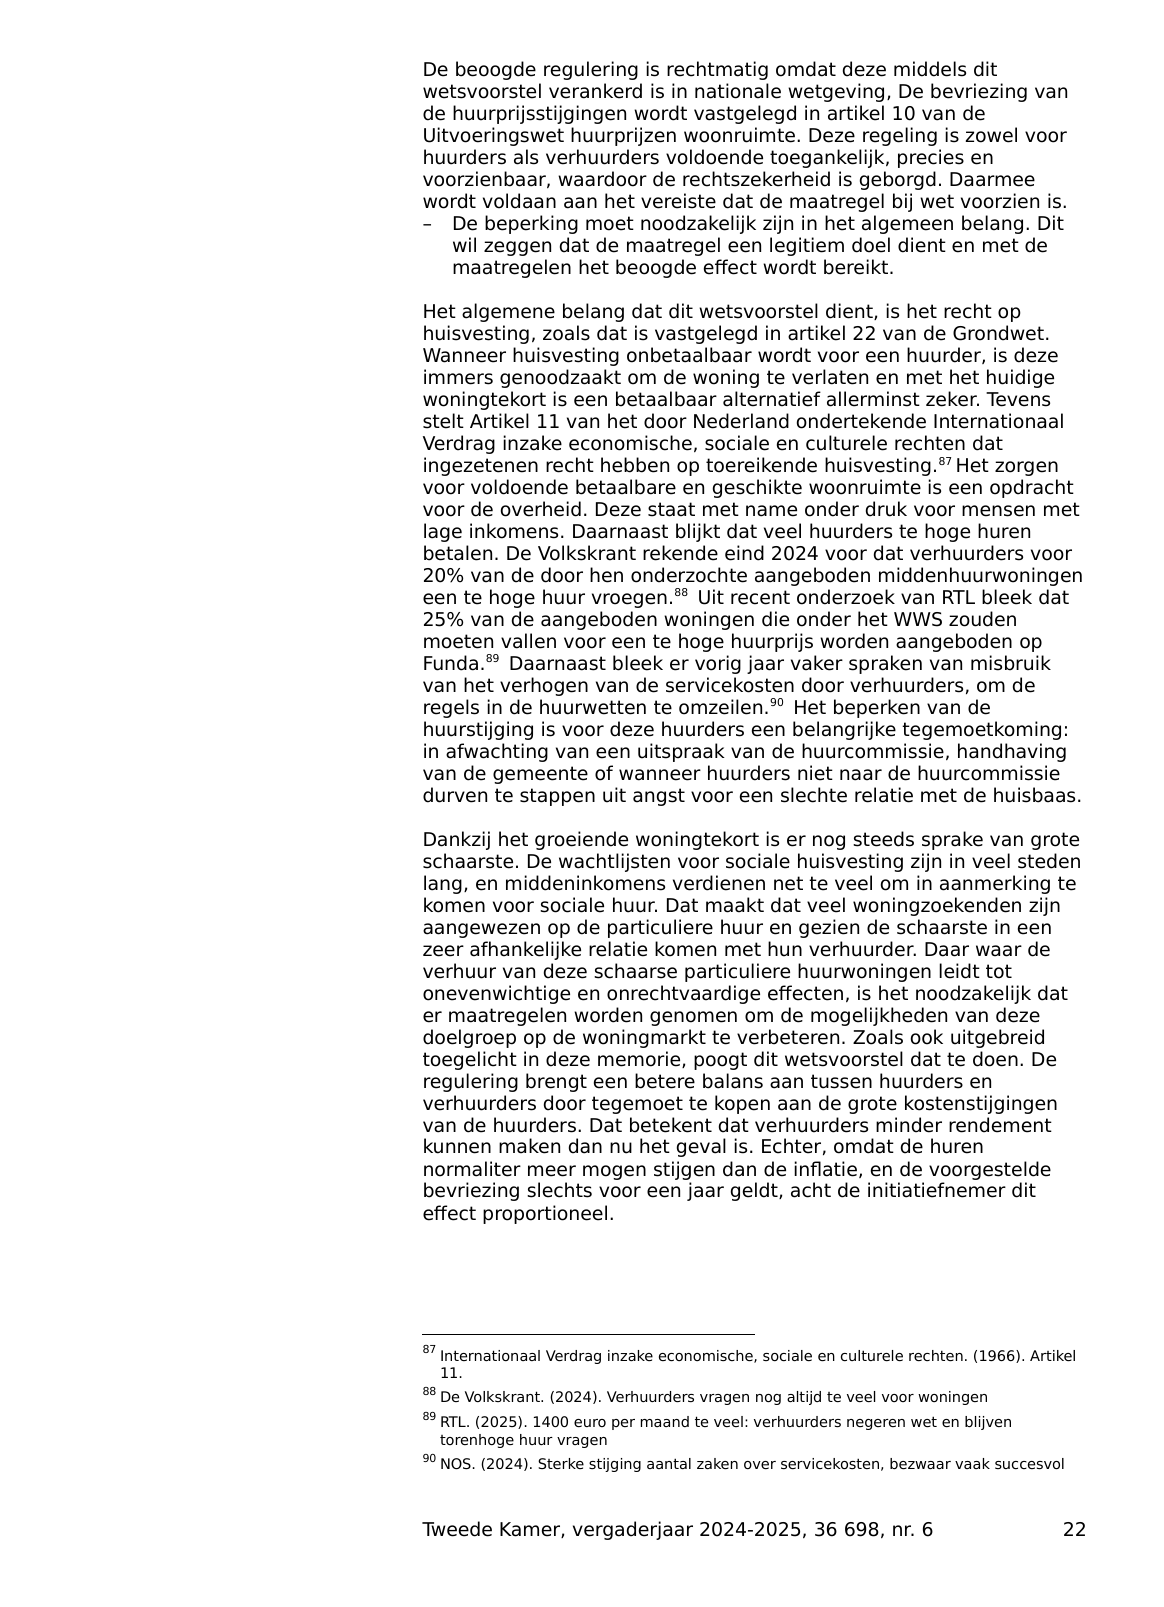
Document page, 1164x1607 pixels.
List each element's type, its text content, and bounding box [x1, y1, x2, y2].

text De beoogde regulering is rechtmatig omdat deze middels dit wetsvoorstel verankerd is in nationale wetgeving, De bevriezing van de huurprijsstijgingen wordt vastgelegd in artikel 10 van de Uitvoeringswet huurprijzen woonruimte. Deze regeling is zowel voor huurders als verhuurders voldoende toegankelijk, precies en voorzienbaar, waardoor de rechtszekerheid is geborgd. Daarmee wordt voldaan aan het vereiste dat de maatregel bij wet voorzien is. [422, 59, 1087, 213]
text NOS. (2024). Sterke stijging aantal zaken over servicekosten, bezwaar vaak succesvol [422, 1452, 1087, 1474]
text Het algemene belang dat dit wetsvoorstel dient, is het recht op huisvesting, zoals dat is vastgelegd in artikel 22 van de Grondwet. Wanneer huisvesting onbetaalbaar wordt voor een huurder, is deze immers genoodzaakt om de woning te verlaten en met het huidige woningtekort is een betaalbaar alternatief allerminst zeker. Tevens stelt Artikel 11 van het door Nederland ondertekende Internationaal Verdrag inzake economische, sociale en culturele rechten dat ingezetenen recht hebben op toereikende huisvesting.Het zorgen voor voldoende betaalbare en geschikte woonruimte is een opdracht voor de overheid. Deze staat met name onder druk voor mensen met lage inkomens. Daarnaast blijkt dat veel huurders te hoge huren betalen. De Volkskrant rekende eind 2024 voor dat verhuurders voor 20% van de door hen onderzochte aangeboden middenhuurwoningen een te hoge huur vroegen. Uit recent onderzoek van RTL bleek dat 25% van de aangeboden woningen die onder het WWS zouden moeten vallen voor een te hoge huurprijs worden aangeboden op Funda. Daarnaast bleek er vorig jaar vaker spraken van misbruik van het verhogen van de servicekosten door verhuurders, om de regels in de huurwetten te omzeilen. Het beperken van de huurstijging is voor deze huurders een belangrijke tegemoetkoming: in afwachting van een uitspraak van de huurcommissie, handhaving van de gemeente of wanneer huurders niet naar de huurcommissie durven te stappen uit angst voor een slechte relatie met de huisbaas. [422, 301, 1087, 807]
text RTL. (2025). 1400 euro per maand te veel: verhuurders negeren wet en blijven torenhoge huur vragen [422, 1410, 1087, 1449]
text Internationaal Verdrag inzake economische, sociale en culturele rechten. (1966). Artikel 11. [422, 1343, 1087, 1382]
text – De beperking moet noodzakelijk zijn in het algemeen belang. Dit wil zeggen dat de maatregel een legitiem doel dient en met de maatregelen het beoogde effect wordt bereikt. [422, 213, 1087, 279]
text De Volkskrant. (2024). Verhuurders vragen nog altijd te veel voor woningen [422, 1385, 1087, 1407]
text Dankzij het groeiende woningtekort is er nog steeds sprake van grote schaarste. De wachtlijsten voor sociale huisvesting zijn in veel steden lang, en middeninkomens verdienen net te veel om in aanmerking te komen voor sociale huur. Dat maakt dat veel woningzoekenden zijn aangewezen op de particuliere huur en gezien de schaarste in een zeer afhankelijke relatie komen met hun verhuurder. Daar waar de verhuur van deze schaarse particuliere huurwoningen leidt tot onevenwichtige en onrechtvaardige effecten, is het noodzakelijk dat er maatregelen worden genomen om de mogelijkheden van deze doelgroep op de woningmarkt te verbeteren. Zoals ook uitgebreid toegelicht in deze memorie, poogt dit wetsvoorstel dat te doen. De regulering brengt een betere balans aan tussen huurders en verhuurders door tegemoet te kopen aan de grote kostenstijgingen van de huurders. Dat betekent dat verhuurders minder rendement kunnen maken dan nu het geval is. Echter, omdat de huren normaliter meer mogen stijgen dan de inflatie, en de voorgestelde bevriezing slechts voor een jaar geldt, acht de initiatiefnemer dit effect proportioneel. [422, 829, 1087, 1224]
